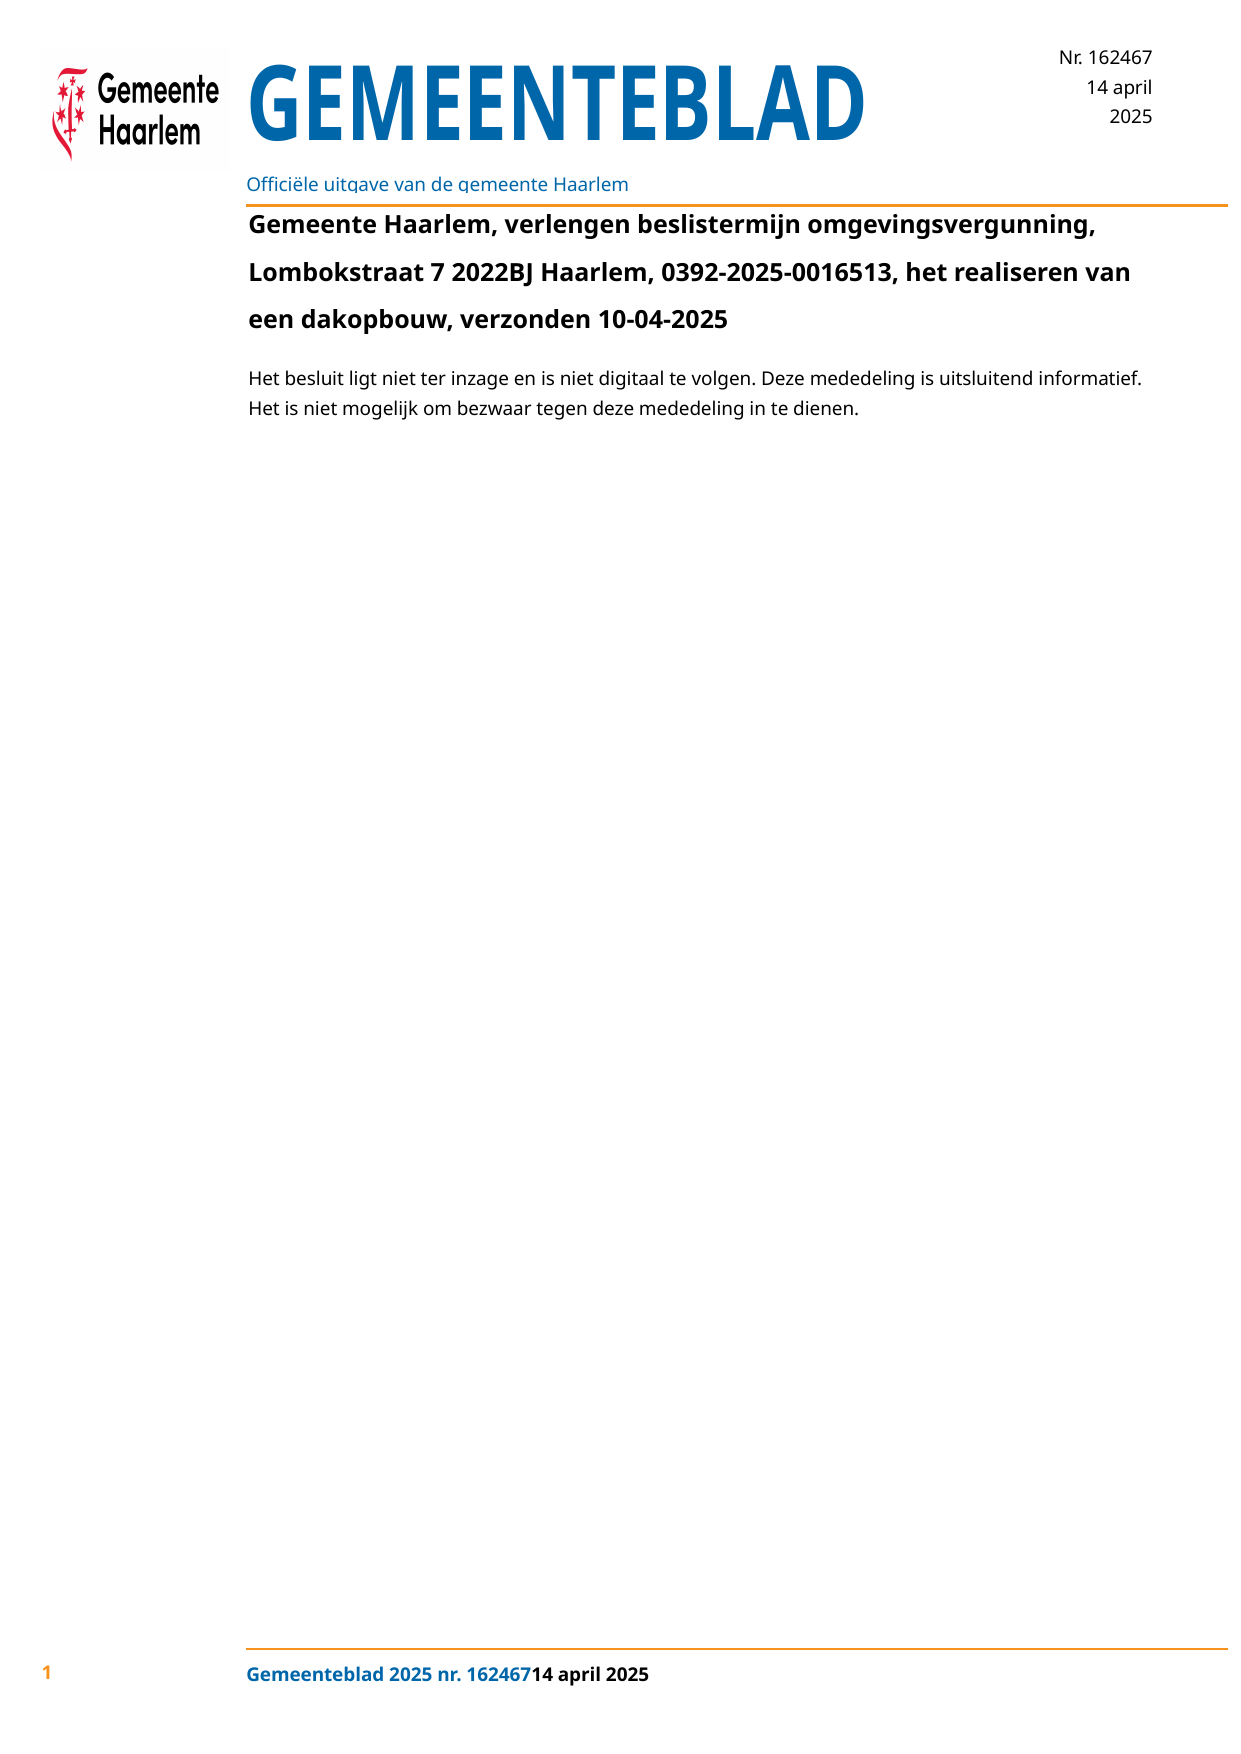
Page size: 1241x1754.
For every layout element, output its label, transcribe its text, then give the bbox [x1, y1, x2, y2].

picture [41, 47, 231, 172]
text Gemeente Haarlem, verlengen beslistermijn omgevingsvergunning, Lombokstraat 7 2022BJ Haarlem, 0392-2025-0016513, het realiseren van een dakopbouw, verzonden 10-04-2025 [248, 207, 1152, 336]
text Het besluit ligt niet ter inzage en is niet digitaal te volgen. Deze mededeling is uitsluitend informatief. Het is niet mogelijk om bezwaar tegen deze mededeling in te dienen. [248, 366, 1152, 421]
